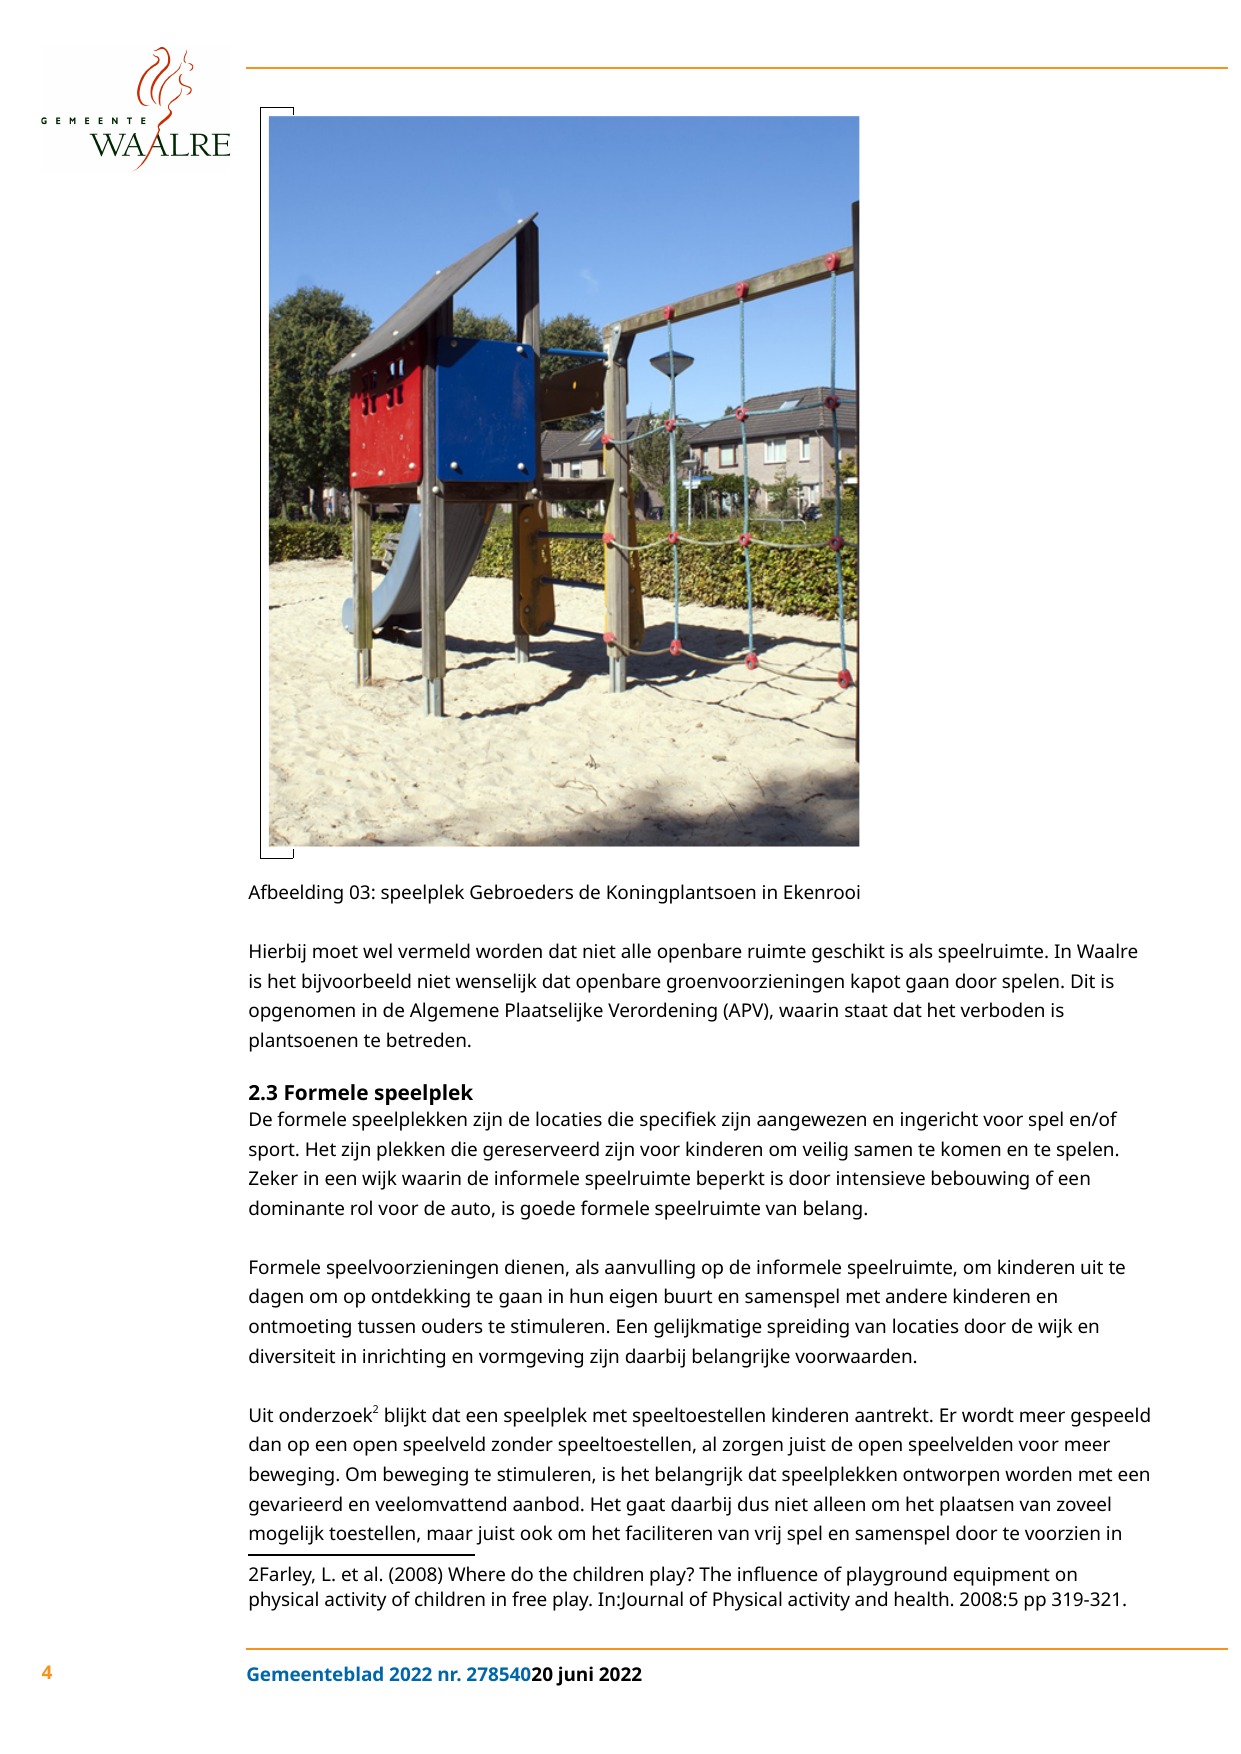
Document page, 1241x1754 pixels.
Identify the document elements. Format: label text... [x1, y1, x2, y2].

text De formele speelplekken zijn de locaties die specifiek zijn aangewezen en ingericht voor spel en/of sport. Het zijn plekken die gereserveerd zijn voor kinderen om veilig samen te komen en te spelen. Zeker in een wijk waarin de informele speelruimte beperkt is door intensieve bebouwing of een dominante rol voor de auto, is goede formele speelruimte van belang. [248, 1106, 1152, 1221]
picture [268, 115, 860, 849]
text Formele speelvoorzieningen dienen, als aanvulling op de informele speelruimte, om kinderen uit te dagen om op ontdekking te gaan in hun eigen buurt en samenspel met andere kinderen en ontmoeting tussen ouders te stimuleren. Een gelijkmatige spreiding van locaties door de wijk en diversiteit in inrichting en vormgeving zijn daarbij belangrijke voorwaarden. [248, 1254, 1152, 1368]
text Farley, L. et al. (2008) Where do the children play? The influence of playground equipment on physical activity of children in free play. In:Journal of Physical activity and health. 2008:5 pp 319-321. [248, 1561, 1152, 1612]
text 2.3 Formele speelplek [248, 1078, 1152, 1106]
text Hierbij moet wel vermeld worden dat niet alle openbare ruimte geschikt is als speelruimte. In Waalre is het bijvoorbeeld niet wenselijk dat openbare groenvoorzieningen kapot gaan door spelen. Dit is opgenomen in de Algemene Plaatselijke Verordening (APV), waarin staat dat het verboden is plantsoenen te betreden. [248, 938, 1152, 1053]
text Uit onderzoek blijkt dat een speelplek met speeltoestellen kinderen aantrekt. Er wordt meer gespeeld dan op een open speelveld zonder speeltoestellen, al zorgen juist de open speelvelden voor meer beweging. Om beweging te stimuleren, is het belangrijk dat speelplekken ontworpen worden met een gevarieerd en veelomvattend aanbod. Het gaat daarbij dus niet alleen om het plaatsen van zoveel mogelijk toestellen, maar juist ook om het faciliteren van vrij spel en samenspel door te voorzien in [248, 1402, 1152, 1546]
picture [41, 47, 231, 172]
text Afbeelding 03: speelplek Gebroeders de Koningplantsoen in Ekenrooi [248, 879, 1152, 905]
